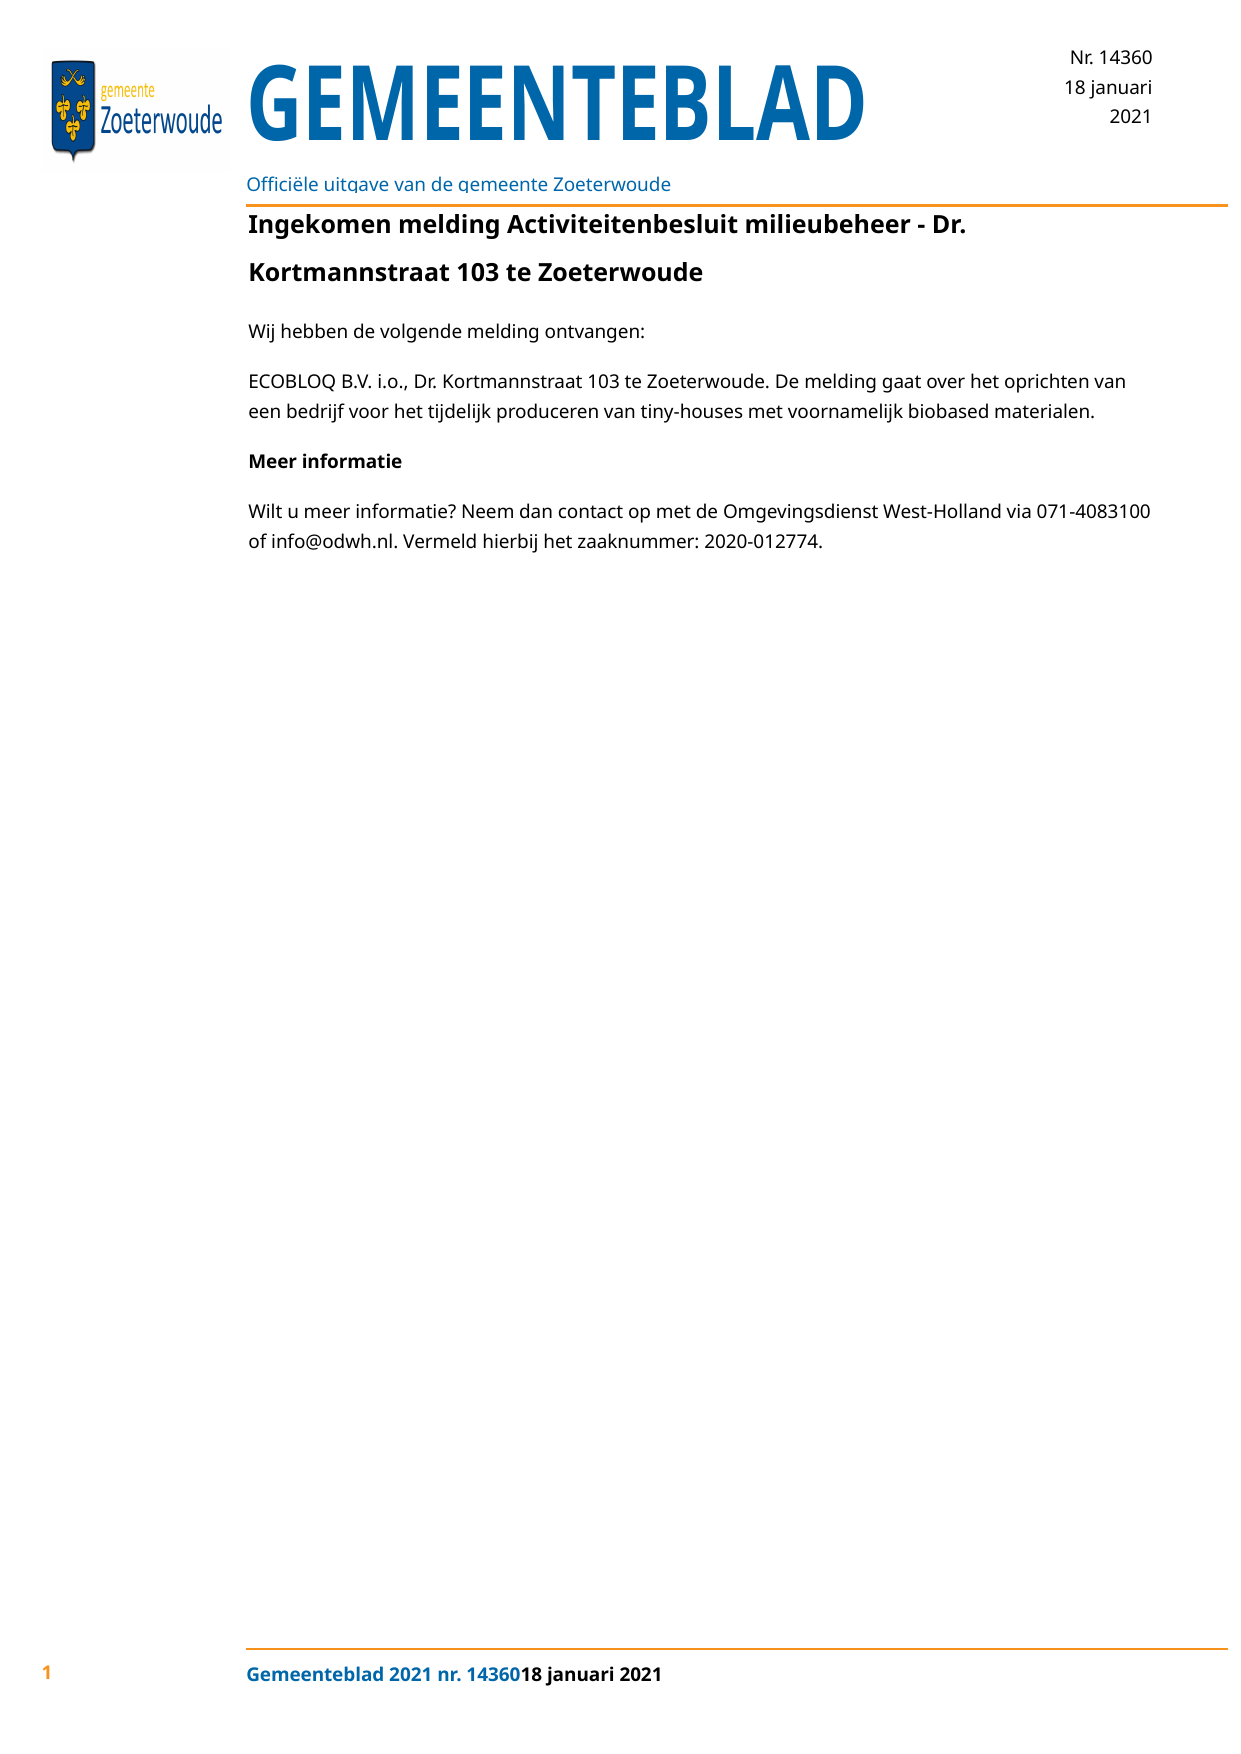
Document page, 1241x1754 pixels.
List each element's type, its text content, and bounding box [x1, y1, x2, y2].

text Wij hebben de volgende melding ontvangen: [248, 318, 1152, 344]
text ECOBLOQ B.V. i.o., Dr. Kortmannstraat 103 te Zoeterwoude. De melding gaat over het oprichten van een bedrijf voor het tijdelijk produceren van tiny-houses met voornamelijk biobased materialen. [248, 368, 1152, 424]
picture [41, 47, 231, 172]
text Ingekomen melding Activiteitenbesluit milieubeheer - Dr. Kortmannstraat 103 te Zoeterwoude [248, 207, 1152, 288]
text Wilt u meer informatie? Neem dan contact op met de Omgevingsdienst West-Holland via 071‑4083100 of info@odwh.nl. Vermeld hierbij het zaaknummer: 2020-012774. [248, 499, 1152, 554]
text Meer informatie [248, 448, 1152, 474]
